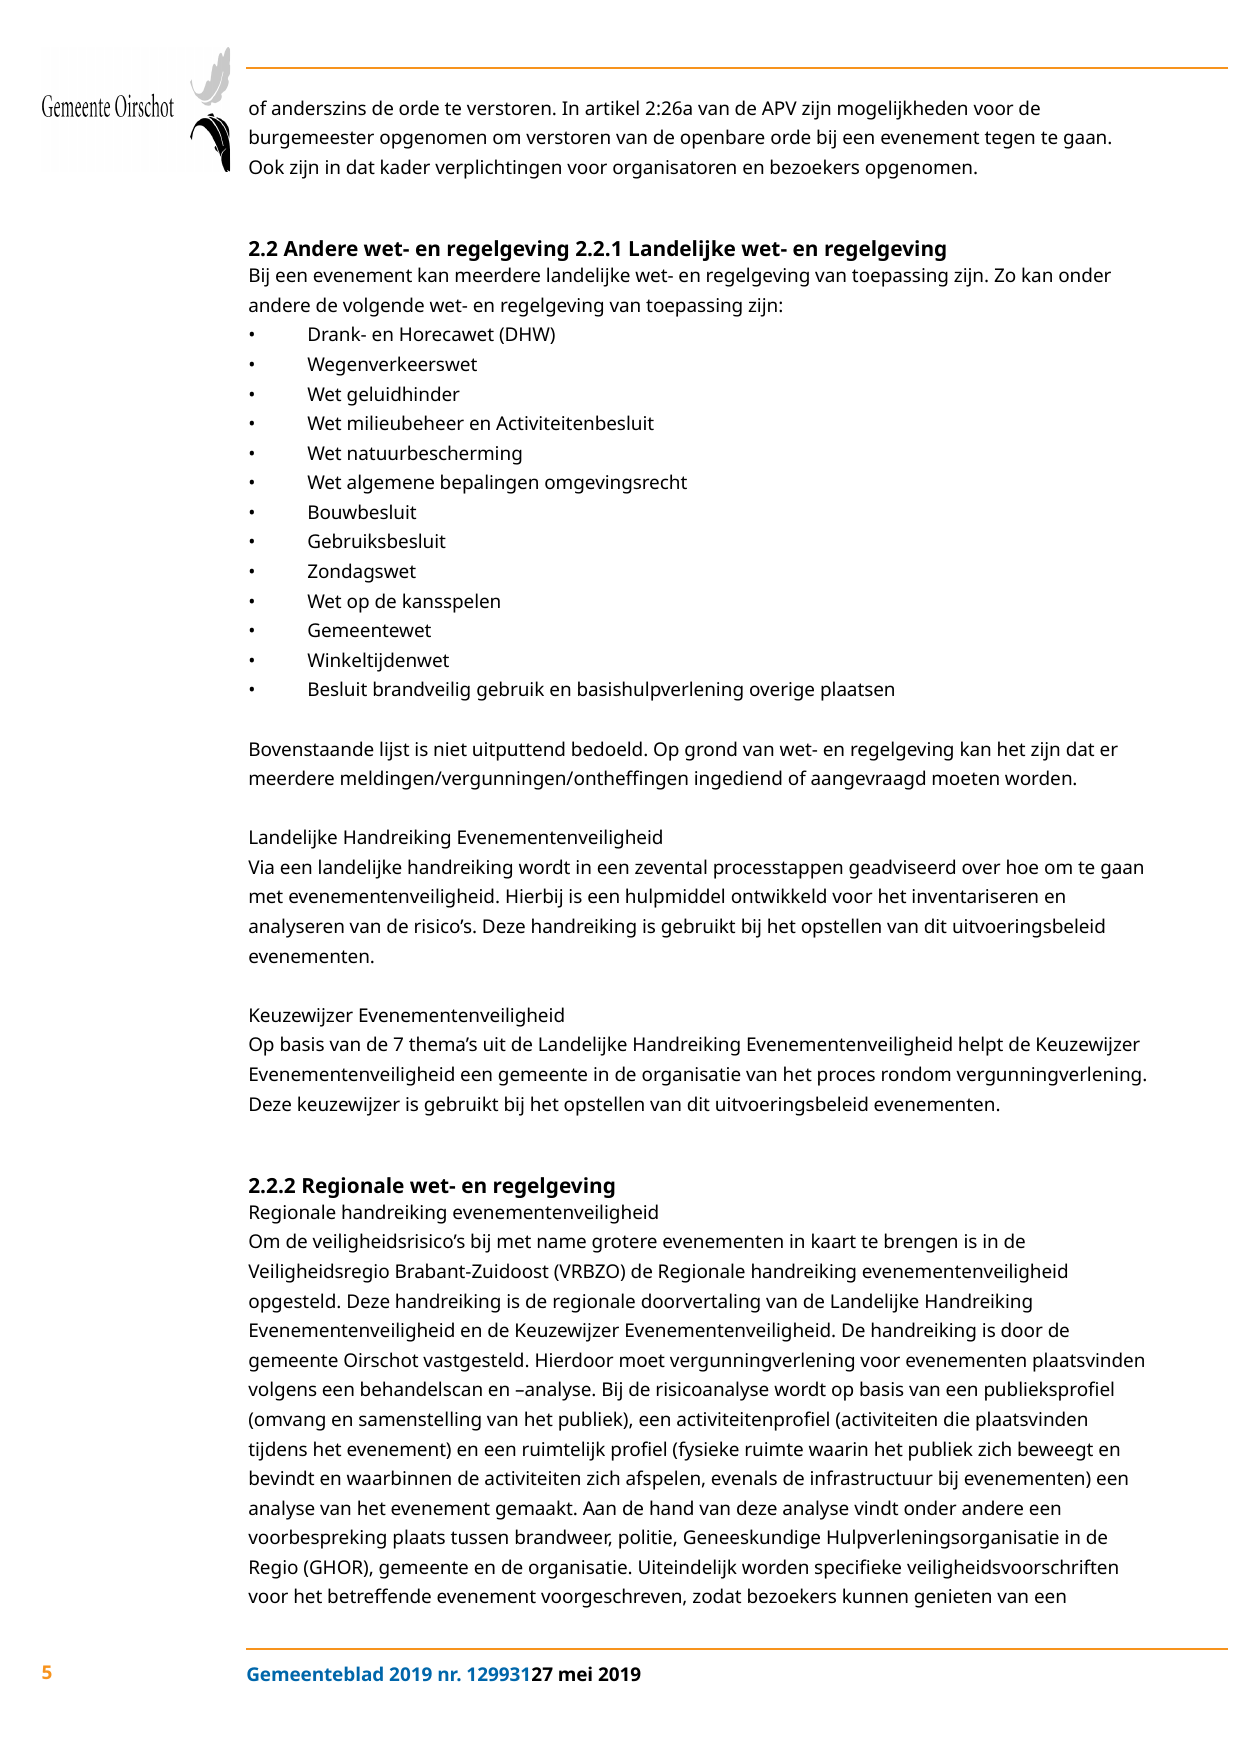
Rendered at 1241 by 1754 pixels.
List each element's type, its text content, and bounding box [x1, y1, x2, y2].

text 2.2 Andere wet- en regelgeving 2.2.1 Landelijke wet- en regelgeving [248, 234, 1152, 262]
text of anderszins de orde te verstoren. In artikel 2:26a van de APV zijn mogelijkheden voor de burgemeester opgenomen om verstoren van de openbare orde bij een evenement tegen te gaan. Ook zijn in dat kader verplichtingen voor organisatoren en bezoekers opgenomen. [248, 95, 1152, 180]
list Zondagswet [248, 558, 1152, 584]
list Bouwbesluit [248, 499, 1152, 525]
list Wegenverkeerswet [248, 351, 1152, 377]
list Wet natuurbescherming [248, 440, 1152, 466]
list Winkeltijdenwet [248, 647, 1152, 673]
list Wet milieubeheer en Activiteitenbesluit [248, 410, 1152, 436]
text 2.2.2 Regionale wet- en regelgeving [248, 1171, 1152, 1199]
list Besluit brandveilig gebruik en basishulpverlening overige plaatsen [248, 677, 1152, 702]
list Drank- en Horecawet (DHW) [248, 322, 1152, 347]
text Keuzewijzer Evenementenveiligheid [248, 1002, 1152, 1028]
text Landelijke Handreiking Evenementenveiligheid [248, 824, 1152, 850]
list Gebruiksbesluit [248, 529, 1152, 554]
text Bovenstaande lijst is niet uitputtend bedoeld. Op grond van wet- en regelgeving kan het zijn dat er meerdere meldingen/vergunningen/ontheffingen ingediend of aangevraagd moeten worden. [248, 736, 1152, 791]
list Gemeentewet [248, 617, 1152, 643]
list Wet geluidhinder [248, 381, 1152, 406]
list Wet op de kansspelen [248, 588, 1152, 613]
list Wet algemene bepalingen omgevingsrecht [248, 469, 1152, 495]
text Regionale handreiking evenementenveiligheid [248, 1199, 1152, 1225]
picture [41, 47, 231, 172]
text Bij een evenement kan meerdere landelijke wet- en regelgeving van toepassing zijn. Zo kan onder andere de volgende wet- en regelgeving van toepassing zijn: [248, 262, 1152, 318]
text Deze keuzewijzer is gebruikt bij het opstellen van dit uitvoeringsbeleid evenementen. [248, 1091, 1152, 1116]
text Op basis van de 7 thema’s uit de Landelijke Handreiking Evenementenveiligheid helpt de Keuzewijzer Evenementenveiligheid een gemeente in de organisatie van het proces rondom vergunningverlening. [248, 1032, 1152, 1087]
text Via een landelijke handreiking wordt in een zevental processtappen geadviseerd over hoe om te gaan met evenementenveiligheid. Hierbij is een hulpmiddel ontwikkeld voor het inventariseren en analyseren van de risico’s. Deze handreiking is gebruikt bij het opstellen van dit uitvoeringsbeleid evenementen. [248, 854, 1152, 968]
text Om de veiligheidsrisico’s bij met name grotere evenementen in kaart te brengen is in de Veiligheidsregio Brabant-Zuidoost (VRBZO) de Regionale handreiking evenementenveiligheid opgesteld. Deze handreiking is de regionale doorvertaling van de Landelijke Handreiking Evenementenveiligheid en de Keuzewijzer Evenementenveiligheid. De handreiking is door de gemeente Oirschot vastgesteld. Hierdoor moet vergunningverlening voor evenementen plaatsvinden volgens een behandelscan en –analyse. Bij de risicoanalyse wordt op basis van een publieksprofiel (omvang en samenstelling van het publiek), een activiteitenprofiel (activiteiten die plaatsvinden tijdens het evenement) en een ruimtelijk profiel (fysieke ruimte waarin het publiek zich beweegt en bevindt en waarbinnen de activiteiten zich afspelen, evenals de infrastructuur bij evenementen) een analyse van het evenement gemaakt. Aan de hand van deze analyse vindt onder andere een voorbespreking plaats tussen brandweer, politie, Geneeskundige Hulpverleningsorganisatie in de Regio (GHOR), gemeente en de organisatie. Uiteindelijk worden specifieke veiligheidsvoorschriften voor het betreffende evenement voorgeschreven, zodat bezoekers kunnen genieten van een [248, 1229, 1152, 1609]
